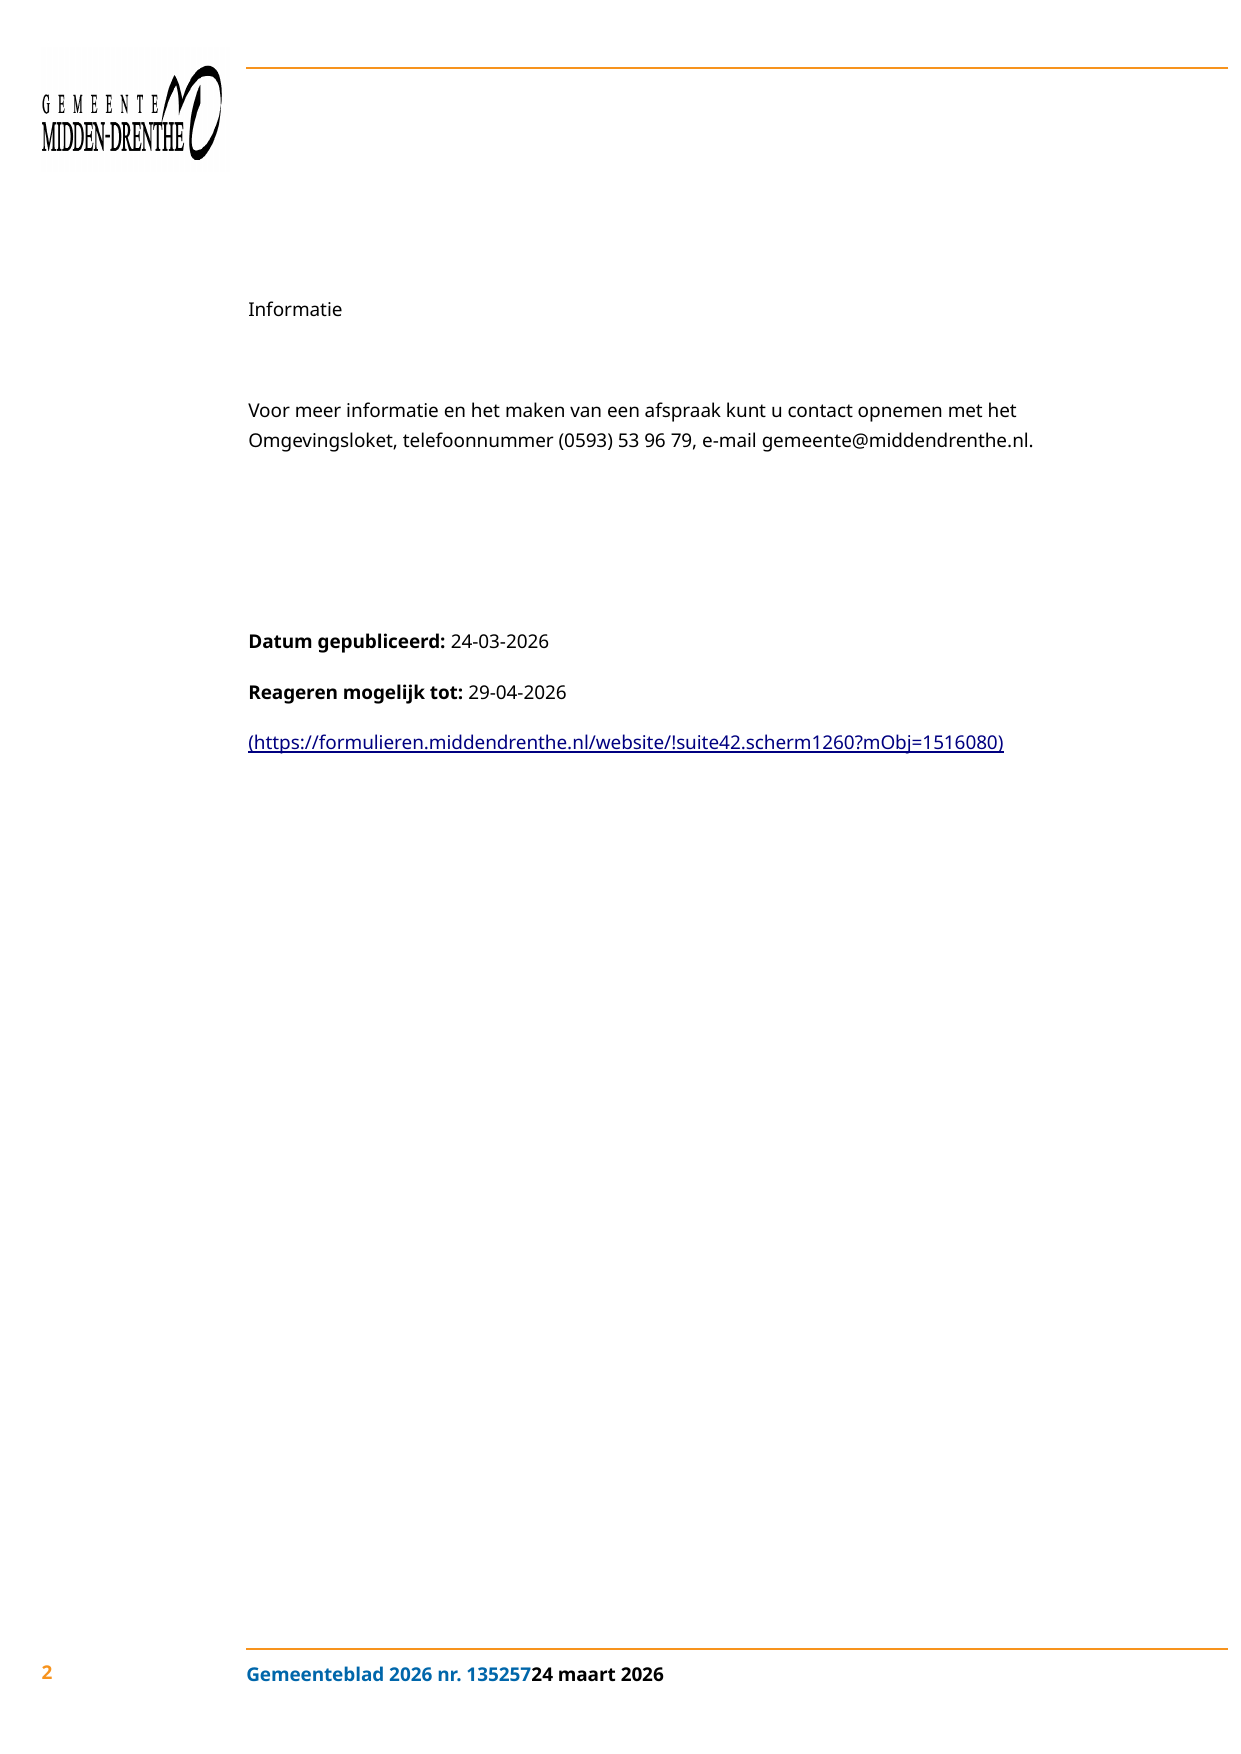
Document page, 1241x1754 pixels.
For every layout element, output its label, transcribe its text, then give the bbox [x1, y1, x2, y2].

picture [41, 47, 231, 172]
text Voor meer informatie en het maken van een afspraak kunt u contact opnemen met het Omgevingsloket, telefoonnummer (0593) 53 96 79, e-mail gemeente@middendrenthe.nl. [248, 397, 1152, 453]
text Datum gepubliceerd: 24-03-2026 [248, 628, 1152, 654]
text Informatie [248, 296, 1152, 322]
text Reageren mogelijk tot: 29-04-2026 [248, 679, 1152, 705]
text (https://formulieren.middendrenthe.nl/website/!suite42.scherm1260?mObj=1516080) [248, 729, 1152, 755]
